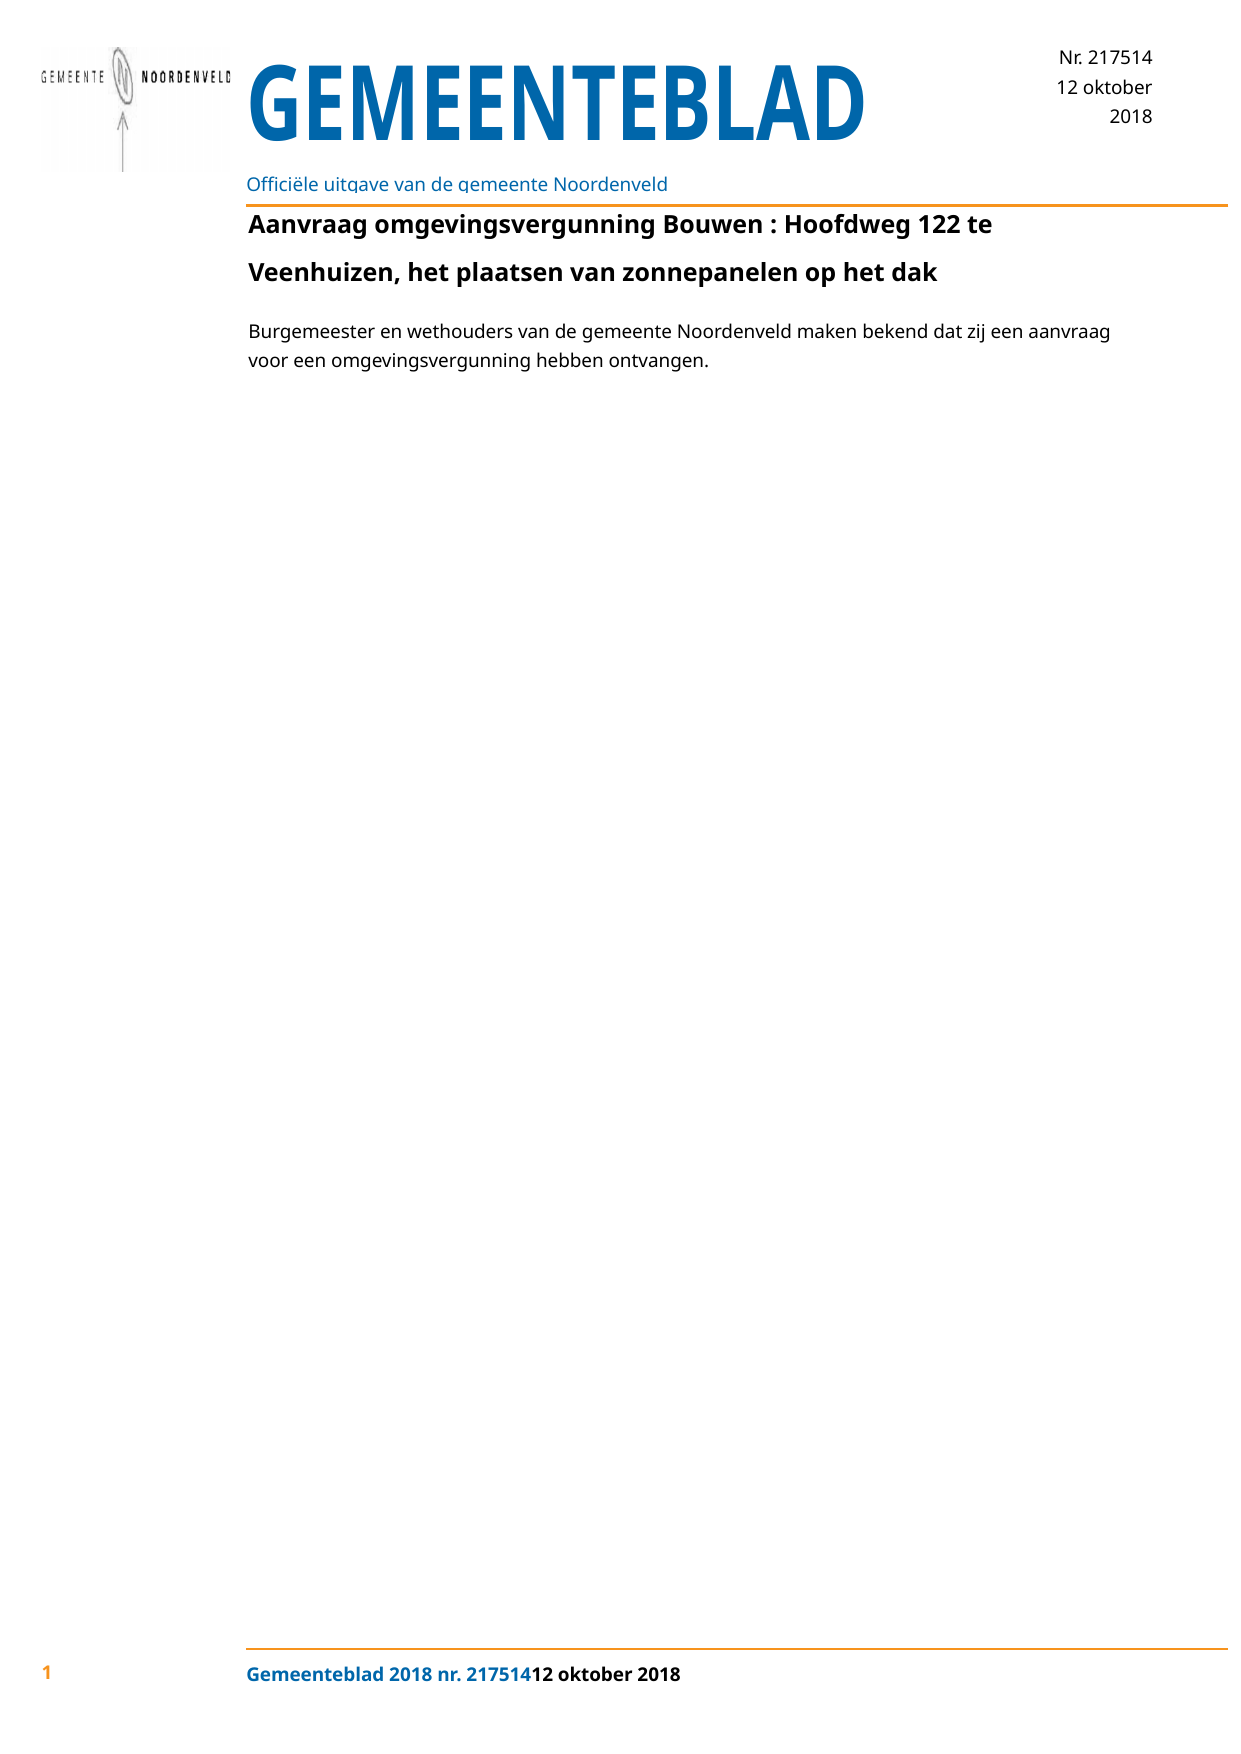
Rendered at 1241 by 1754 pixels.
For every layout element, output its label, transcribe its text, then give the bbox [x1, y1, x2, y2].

picture [41, 47, 231, 172]
text Burgemeester en wethouders van de gemeente Noordenveld maken bekend dat zij een aanvraag voor een omgevingsvergunning hebben ontvangen. [248, 318, 1152, 373]
text Aanvraag omgevingsvergunning Bouwen : Hoofdweg 122 te Veenhuizen, het plaatsen van zonnepanelen op het dak [248, 207, 1152, 288]
